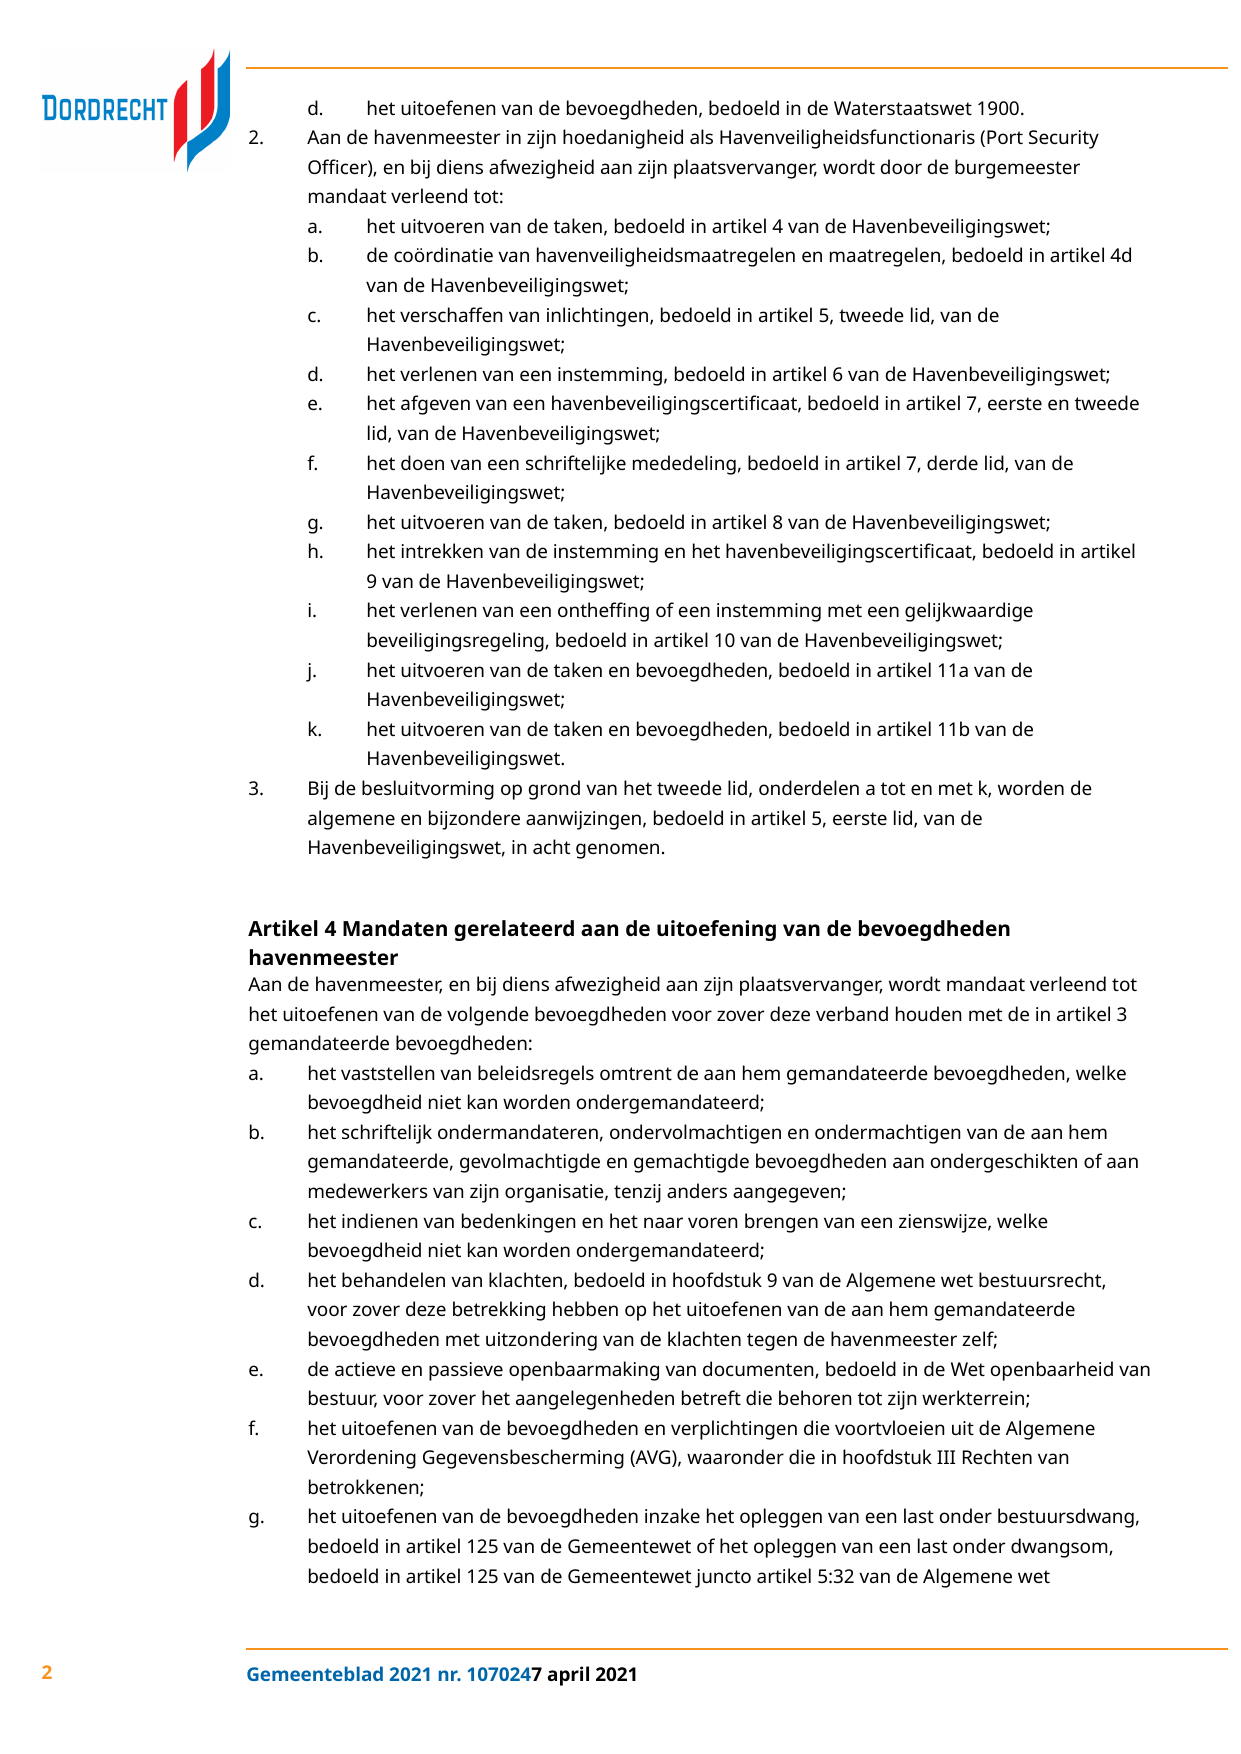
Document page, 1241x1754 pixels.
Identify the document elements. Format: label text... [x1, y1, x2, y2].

list het uitvoeren van de taken, bedoeld in artikel 4 van de Havenbeveiligingswet; [307, 213, 1152, 239]
list het verlenen van een instemming, bedoeld in artikel 6 van de Havenbeveiligingswet; [307, 361, 1152, 387]
text Aan de havenmeester, en bij diens afwezigheid aan zijn plaatsvervanger, wordt mandaat verleend tot het uitoefenen van de volgende bevoegdheden voor zover deze verband houden met de in artikel 3 gemandateerde bevoegdheden: [248, 971, 1152, 1056]
list de coördinatie van havenveiligheidsmaatregelen en maatregelen, bedoeld in artikel 4d van de Havenbeveiligingswet; [307, 243, 1152, 298]
list het schriftelijk ondermandateren, ondervolmachtigen en ondermachtigen van de aan hem gemandateerde, gevolmachtigde en gemachtigde bevoegdheden aan ondergeschikten of aan medewerkers van zijn organisatie, tenzij anders aangegeven; [248, 1119, 1152, 1204]
picture [41, 47, 231, 172]
list het verlenen van een ontheffing of een instemming met een gelijkwaardige beveiligingsregeling, bedoeld in artikel 10 van de Havenbeveiligingswet; [307, 598, 1152, 653]
list het uitoefenen van de bevoegdheden inzake het opleggen van een last onder bestuursdwang, bedoeld in artikel 125 van de Gemeentewet of het opleggen van een last onder dwangsom, bedoeld in artikel 125 van de Gemeentewet juncto artikel 5:32 van de Algemene wet [248, 1504, 1152, 1589]
list het doen van een schriftelijke mededeling, bedoeld in artikel 7, derde lid, van de Havenbeveiligingswet; [307, 450, 1152, 505]
list het uitvoeren van de taken en bevoegdheden, bedoeld in artikel 11a van de Havenbeveiligingswet; [307, 657, 1152, 712]
list het uitvoeren van de taken, bedoeld in artikel 8 van de Havenbeveiligingswet; [307, 509, 1152, 535]
list het intrekken van de instemming en het havenbeveiligingscertificaat, bedoeld in artikel 9 van de Havenbeveiligingswet; [307, 538, 1152, 594]
list het uitoefenen van de bevoegdheden, bedoeld in de Waterstaatswet 1900. [307, 95, 1152, 121]
list Aan de havenmeester in zijn hoedanigheid als Havenveiligheidsfunctionaris (Port Security Officer), en bij diens afwezigheid aan zijn plaatsvervanger, wordt door de burgemeester mandaat verleend tot: [248, 124, 1152, 209]
list het uitvoeren van de taken en bevoegdheden, bedoeld in artikel 11b van de Havenbeveiligingswet. [307, 716, 1152, 771]
list het indienen van bedenkingen en het naar voren brengen van een zienswijze, welke bevoegdheid niet kan worden ondergemandateerd; [248, 1208, 1152, 1263]
list de actieve en passieve openbaarmaking van documenten, bedoeld in de Wet openbaarheid van bestuur, voor zover het aangelegenheden betreft die behoren tot zijn werkterrein; [248, 1356, 1152, 1411]
text Artikel 4 Mandaten gerelateerd aan de uitoefening van de bevoegdheden havenmeester [248, 914, 1152, 971]
list het behandelen van klachten, bedoeld in hoofdstuk 9 van de Algemene wet bestuursrecht, voor zover deze betrekking hebben op het uitoefenen van de aan hem gemandateerde bevoegdheden met uitzondering van de klachten tegen de havenmeester zelf; [248, 1267, 1152, 1352]
list het uitoefenen van de bevoegdheden en verplichtingen die voortvloeien uit de Algemene Verordening Gegevensbescherming (AVG), waaronder die in hoofdstuk III Rechten van betrokkenen; [248, 1415, 1152, 1500]
list het afgeven van een havenbeveiligingscertificaat, bedoeld in artikel 7, eerste en tweede lid, van de Havenbeveiligingswet; [307, 391, 1152, 446]
list het verschaffen van inlichtingen, bedoeld in artikel 5, tweede lid, van de Havenbeveiligingswet; [307, 302, 1152, 357]
list het vaststellen van beleidsregels omtrent de aan hem gemandateerde bevoegdheden, welke bevoegdheid niet kan worden ondergemandateerd; [248, 1060, 1152, 1115]
list Bij de besluitvorming op grond van het tweede lid, onderdelen a tot en met k, worden de algemene en bijzondere aanwijzingen, bedoeld in artikel 5, eerste lid, van de Havenbeveiligingswet, in acht genomen. [248, 775, 1152, 860]
